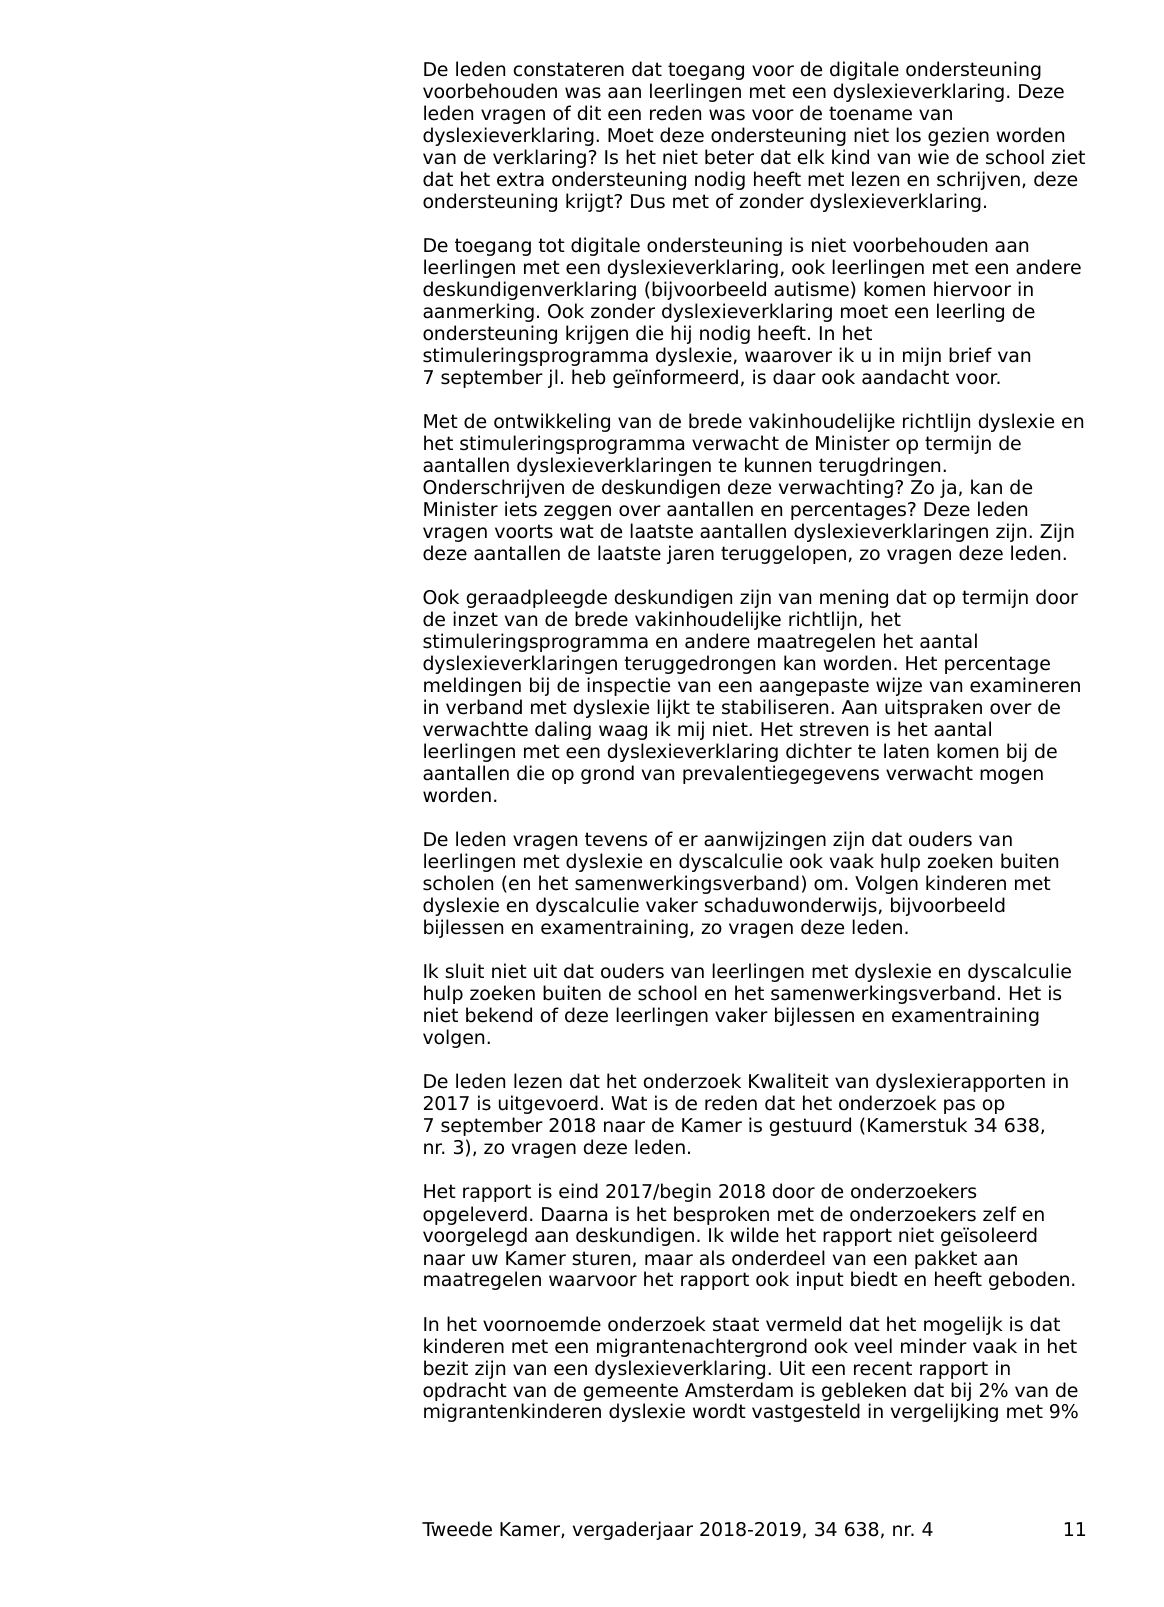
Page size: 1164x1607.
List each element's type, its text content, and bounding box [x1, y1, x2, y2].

text Ook geraadpleegde deskundigen zijn van mening dat op termijn door de inzet van de brede vakinhoudelijke richtlijn, het stimuleringsprogramma en andere maatregelen het aantal dyslexieverklaringen teruggedrongen kan worden. Het percentage meldingen bij de inspectie van een aangepaste wijze van examineren in verband met dyslexie lijkt te stabiliseren. Aan uitspraken over de verwachtte daling waag ik mij niet. Het streven is het aantal leerlingen met een dyslexieverklaring dichter te laten komen bij de aantallen die op grond van prevalentiegegevens verwacht mogen worden. [422, 587, 1087, 807]
text De leden vragen tevens of er aanwijzingen zijn dat ouders van leerlingen met dyslexie en dyscalculie ook vaak hulp zoeken buiten scholen (en het samenwerkingsverband) om. Volgen kinderen met dyslexie en dyscalculie vaker schaduwonderwijs, bijvoorbeeld bijlessen en examentraining, zo vragen deze leden. [422, 829, 1087, 939]
text De leden constateren dat toegang voor de digitale ondersteuning voorbehouden was aan leerlingen met een dyslexieverklaring. Deze leden vragen of dit een reden was voor de toename van dyslexieverklaring. Moet deze ondersteuning niet los gezien worden van de verklaring? Is het niet beter dat elk kind van wie de school ziet dat het extra ondersteuning nodig heeft met lezen en schrijven, deze ondersteuning krijgt? Dus met of zonder dyslexieverklaring. [422, 59, 1087, 213]
text De toegang tot digitale ondersteuning is niet voorbehouden aan leerlingen met een dyslexieverklaring, ook leerlingen met een andere deskundigenverklaring (bijvoorbeeld autisme) komen hiervoor in aanmerking. Ook zonder dyslexieverklaring moet een leerling de ondersteuning krijgen die hij nodig heeft. In het stimuleringsprogramma dyslexie, waarover ik u in mijn brief van 7 september jl. heb geïnformeerd, is daar ook aandacht voor. [422, 235, 1087, 389]
text Met de ontwikkeling van de brede vakinhoudelijke richtlijn dyslexie en het stimuleringsprogramma verwacht de Minister op termijn de aantallen dyslexieverklaringen te kunnen terugdringen. Onderschrijven de deskundigen deze verwachting? Zo ja, kan de Minister iets zeggen over aantallen en percentages? Deze leden vragen voorts wat de laatste aantallen dyslexieverklaringen zijn. Zijn deze aantallen de laatste jaren teruggelopen, zo vragen deze leden. [422, 411, 1087, 565]
text Ik sluit niet uit dat ouders van leerlingen met dyslexie en dyscalculie hulp zoeken buiten de school en het samenwerkingsverband. Het is niet bekend of deze leerlingen vaker bijlessen en examentraining volgen. [422, 961, 1087, 1049]
text Het rapport is eind 2017/begin 2018 door de onderzoekers opgeleverd. Daarna is het besproken met de onderzoekers zelf en voorgelegd aan deskundigen. Ik wilde het rapport niet geïsoleerd naar uw Kamer sturen, maar als onderdeel van een pakket aan maatregelen waarvoor het rapport ook input biedt en heeft geboden. [422, 1181, 1087, 1291]
text De leden lezen dat het onderzoek Kwaliteit van dyslexierapporten in 2017 is uitgevoerd. Wat is de reden dat het onderzoek pas op 7 september 2018 naar de Kamer is gestuurd (Kamerstuk 34 638, nr. 3), zo vragen deze leden. [422, 1071, 1087, 1159]
text In het voornoemde onderzoek staat vermeld dat het mogelijk is dat kinderen met een migrantenachtergrond ook veel minder vaak in het bezit zijn van een dyslexieverklaring. Uit een recent rapport in opdracht van de gemeente Amsterdam is gebleken dat bij 2% van de migrantenkinderen dyslexie wordt vastgesteld in vergelijking met 9% [422, 1313, 1087, 1423]
